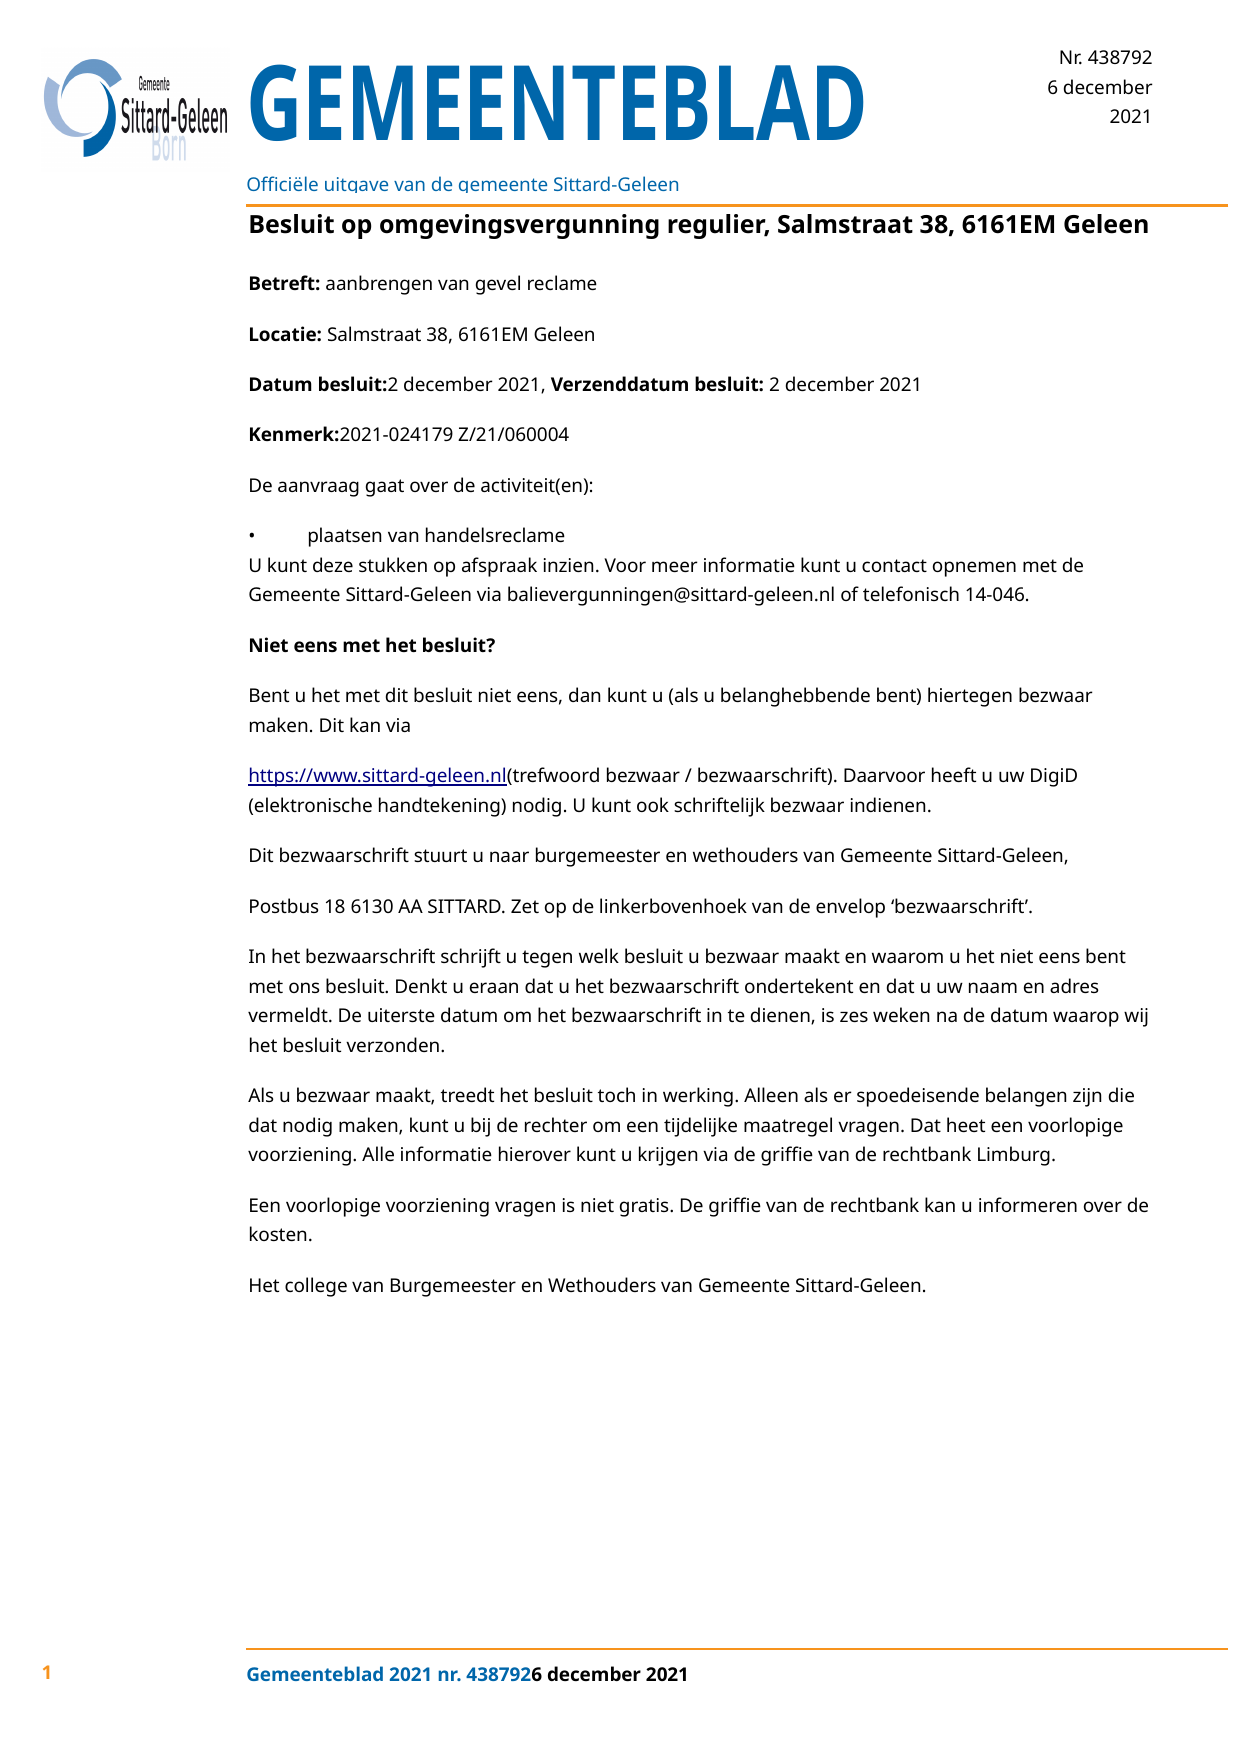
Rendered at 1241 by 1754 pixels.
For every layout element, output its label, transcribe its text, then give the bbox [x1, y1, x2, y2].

text Dit bezwaarschrift stuurt u naar burgemeester en wethouders van Gemeente Sittard-Geleen, [248, 842, 1152, 868]
text U kunt deze stukken op afspraak inzien. Voor meer informatie kunt u contact opnemen met de Gemeente Sittard-Geleen via balievergunningen@sittard-geleen.nl of telefonisch 14-046. [248, 552, 1152, 607]
list plaatsen van handelsreclame [248, 522, 1152, 548]
picture [41, 47, 231, 172]
text Een voorlopige voorziening vragen is niet gratis. De griffie van de rechtbank kan u informeren over de kosten. [248, 1192, 1152, 1247]
text Het college van Burgemeester en Wethouders van Gemeente Sittard-Geleen. [248, 1272, 1152, 1298]
text Betreft: aanbrengen van gevel reclame [248, 270, 1152, 296]
text De aanvraag gaat over de activiteit(en): [248, 472, 1152, 498]
text Niet eens met het besluit? [248, 632, 1152, 658]
text Kenmerk:2021-024179 Z/21/060004 [248, 422, 1152, 447]
text Datum besluit:2 december 2021, Verzenddatum besluit: 2 december 2021 [248, 371, 1152, 397]
text Besluit op omgevingsvergunning regulier, Salmstraat 38, 6161EM Geleen [248, 207, 1152, 241]
text https://www.sittard-geleen.nl(trefwoord bezwaar / bezwaarschrift). Daarvoor heeft u uw DigiD (elektronische handtekening) nodig. U kunt ook schriftelijk bezwaar indienen. [248, 762, 1152, 818]
text Bent u het met dit besluit niet eens, dan kunt u (als u belanghebbende bent) hiertegen bezwaar maken. Dit kan via [248, 682, 1152, 738]
text In het bezwaarschrift schrijft u tegen welk besluit u bezwaar maakt en waarom u het niet eens bent met ons besluit. Denkt u eraan dat u het bezwaarschrift ondertekent en dat u uw naam en adres vermeldt. De uiterste datum om het bezwaarschrift in te dienen, is zes weken na de datum waarop wij het besluit verzonden. [248, 943, 1152, 1058]
text Als u bezwaar maakt, treedt het besluit toch in werking. Alleen als er spoedeisende belangen zijn die dat nodig maken, kunt u bij de rechter om een tijdelijke maatregel vragen. Dat heet een voorlopige voorziening. Alle informatie hierover kunt u krijgen via de griffie van de rechtbank Limburg. [248, 1082, 1152, 1167]
text Locatie: Salmstraat 38, 6161EM Geleen [248, 321, 1152, 346]
text Postbus 18 6130 AA SITTARD. Zet op de linkerbovenhoek van de envelop ‘bezwaarschrift’. [248, 893, 1152, 918]
